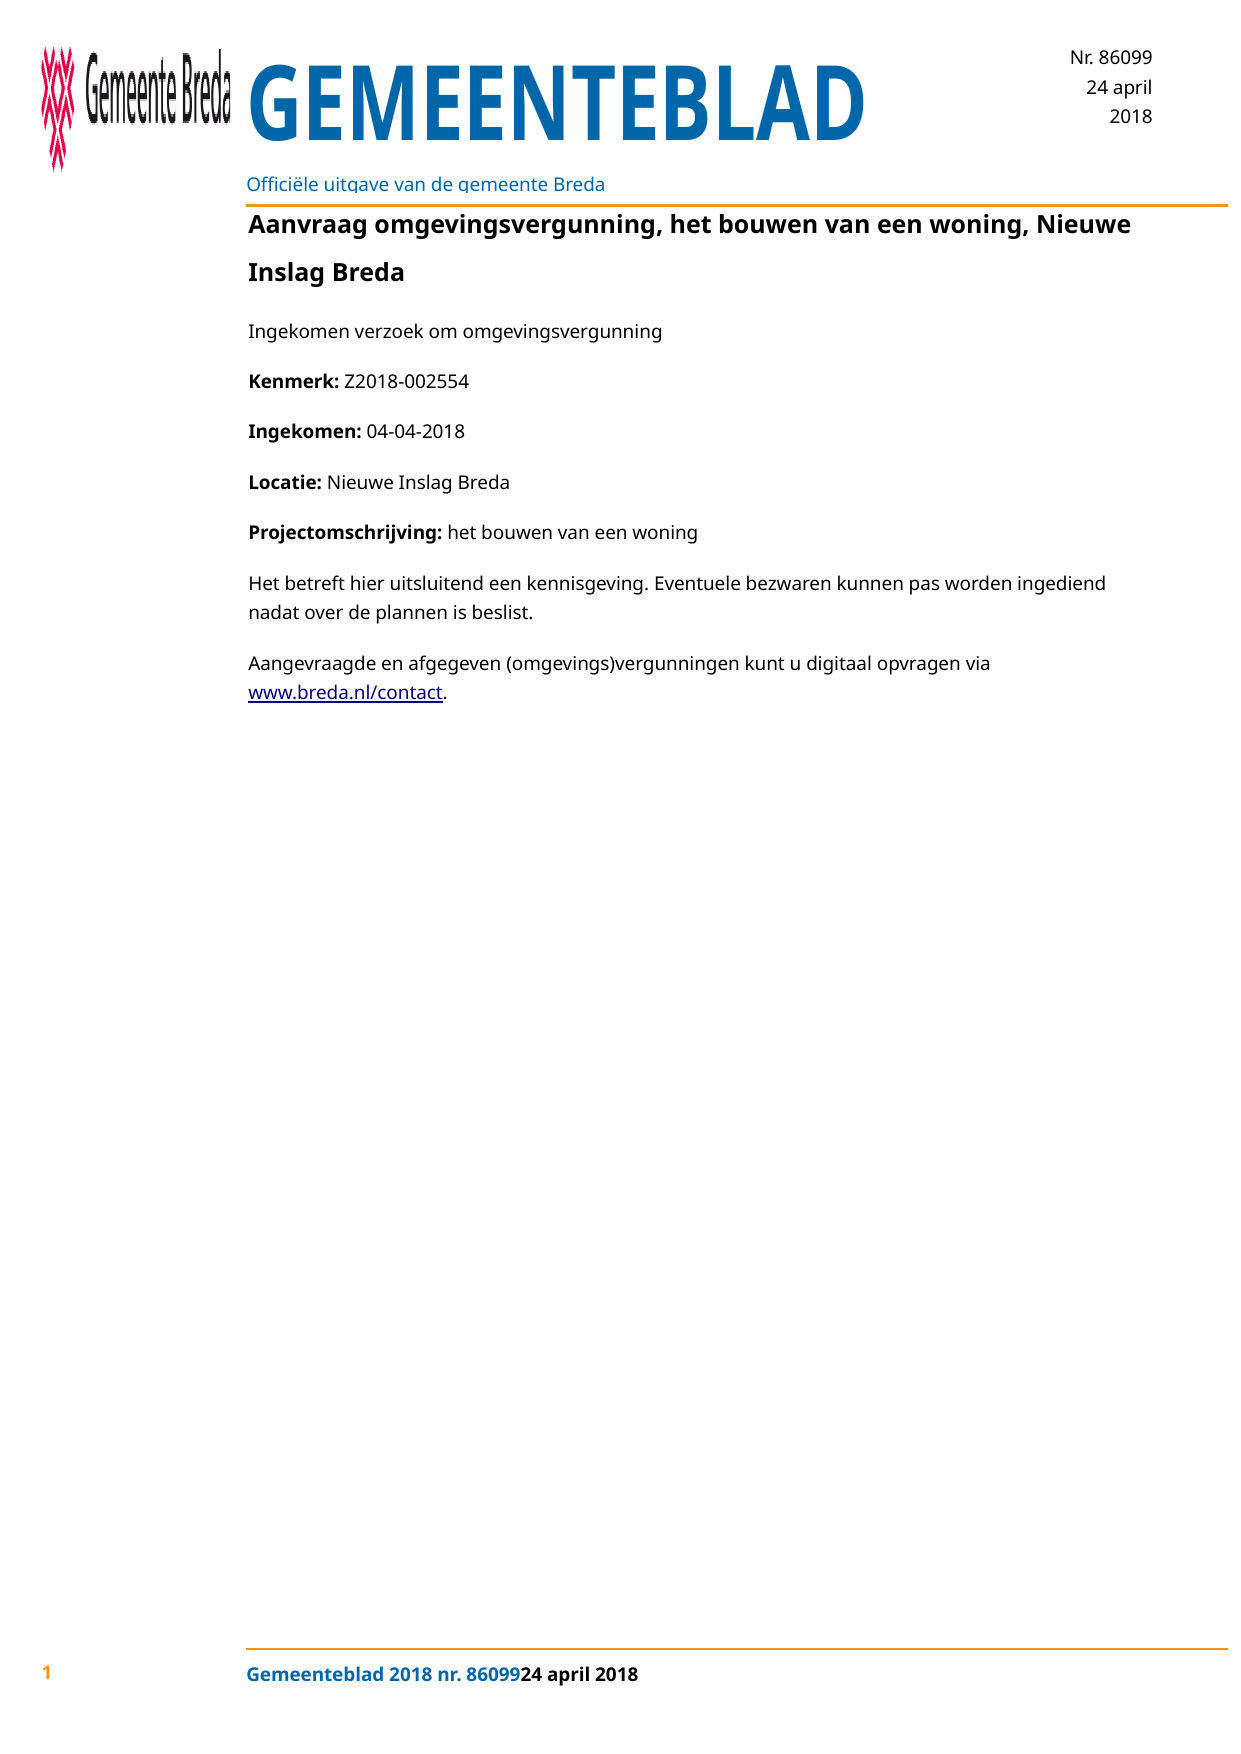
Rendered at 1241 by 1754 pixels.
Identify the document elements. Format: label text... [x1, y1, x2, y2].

text Aanvraag omgevingsvergunning, het bouwen van een woning, Nieuwe Inslag Breda [248, 207, 1152, 288]
picture [41, 47, 231, 172]
text Aangevraagde en afgegeven (omgevings)vergunningen kunt u digitaal opvragen via www.breda.nl/contact. [248, 650, 1152, 705]
text Het betreft hier uitsluitend een kennisgeving. Eventuele bezwaren kunnen pas worden ingediend nadat over de plannen is beslist. [248, 570, 1152, 625]
text Locatie: Nieuwe Inslag Breda [248, 469, 1152, 495]
text Kenmerk: Z2018-002554 [248, 368, 1152, 394]
text Projectomschrijving: het bouwen van een woning [248, 519, 1152, 545]
text Ingekomen verzoek om omgevingsvergunning [248, 318, 1152, 344]
text Ingekomen: 04-04-2018 [248, 419, 1152, 444]
